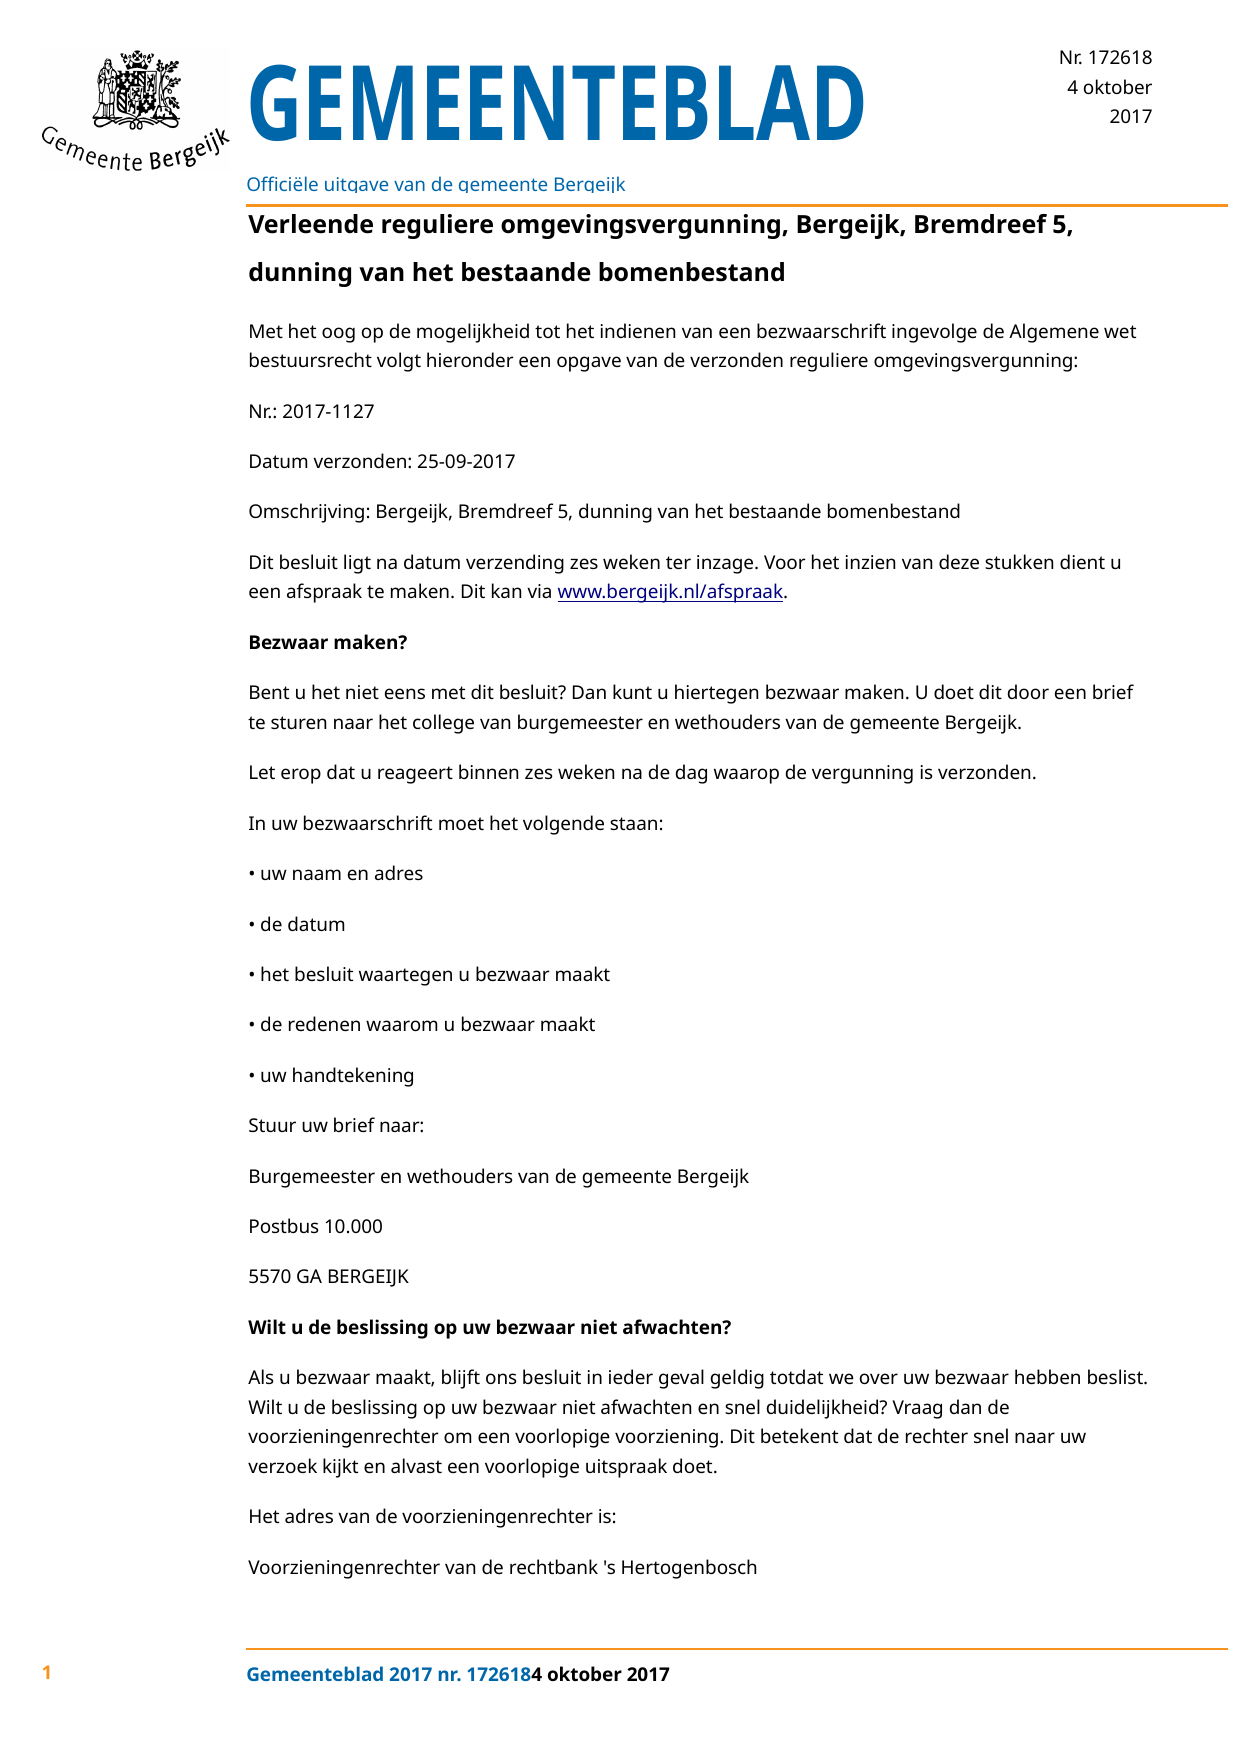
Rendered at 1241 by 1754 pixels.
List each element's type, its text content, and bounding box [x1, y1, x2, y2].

text 5570 GA BERGEIJK [248, 1264, 1152, 1289]
text Voorzieningenrechter van de rechtbank 's Hertogenbosch [248, 1554, 1152, 1580]
text Wilt u de beslissing op uw bezwaar niet afwachten? [248, 1314, 1152, 1340]
text Stuur uw brief naar: [248, 1112, 1152, 1138]
text Postbus 10.000 [248, 1213, 1152, 1239]
text Als u bezwaar maakt, blijft ons besluit in ieder geval geldig totdat we over uw bezwaar hebben beslist. Wilt u de beslissing op uw bezwaar niet afwachten en snel duidelijkheid? Vraag dan de voorzieningenrechter om een voorlopige voorziening. Dit betekent dat de rechter snel naar uw verzoek kijkt en alvast een voorlopige uitspraak doet. [248, 1364, 1152, 1479]
picture [41, 47, 231, 172]
text Bezwaar maken? [248, 629, 1152, 655]
text Het adres van de voorzieningenrechter is: [248, 1504, 1152, 1529]
text Verleende reguliere omgevingsvergunning, Bergeijk, Bremdreef 5, dunning van het bestaande bomenbestand [248, 207, 1152, 288]
text Let erop dat u reageert binnen zes weken na de dag waarop de vergunning is verzonden. [248, 759, 1152, 785]
text • de redenen waarom u bezwaar maakt [248, 1012, 1152, 1037]
text Met het oog op de mogelijkheid tot het indienen van een bezwaarschrift ingevolge de Algemene wet bestuursrecht volgt hieronder een opgave van de verzonden reguliere omgevingsvergunning: [248, 318, 1152, 373]
text Bent u het niet eens met dit besluit? Dan kunt u hiertegen bezwaar maken. U doet dit door een brief te sturen naar het college van burgemeester en wethouders van de gemeente Bergeijk. [248, 679, 1152, 735]
text • uw naam en adres [248, 860, 1152, 886]
text Datum verzonden: 25-09-2017 [248, 448, 1152, 474]
text Nr.: 2017-1127 [248, 398, 1152, 424]
text Burgemeester en wethouders van de gemeente Bergeijk [248, 1163, 1152, 1189]
text • de datum [248, 911, 1152, 937]
text Dit besluit ligt na datum verzending zes weken ter inzage. Voor het inzien van deze stukken dient u een afspraak te maken. Dit kan via www.bergeijk.nl/afspraak. [248, 549, 1152, 604]
text • het besluit waartegen u bezwaar maakt [248, 961, 1152, 987]
text Omschrijving: Bergeijk, Bremdreef 5, dunning van het bestaande bomenbestand [248, 499, 1152, 524]
text • uw handtekening [248, 1062, 1152, 1088]
text In uw bezwaarschrift moet het volgende staan: [248, 810, 1152, 836]
